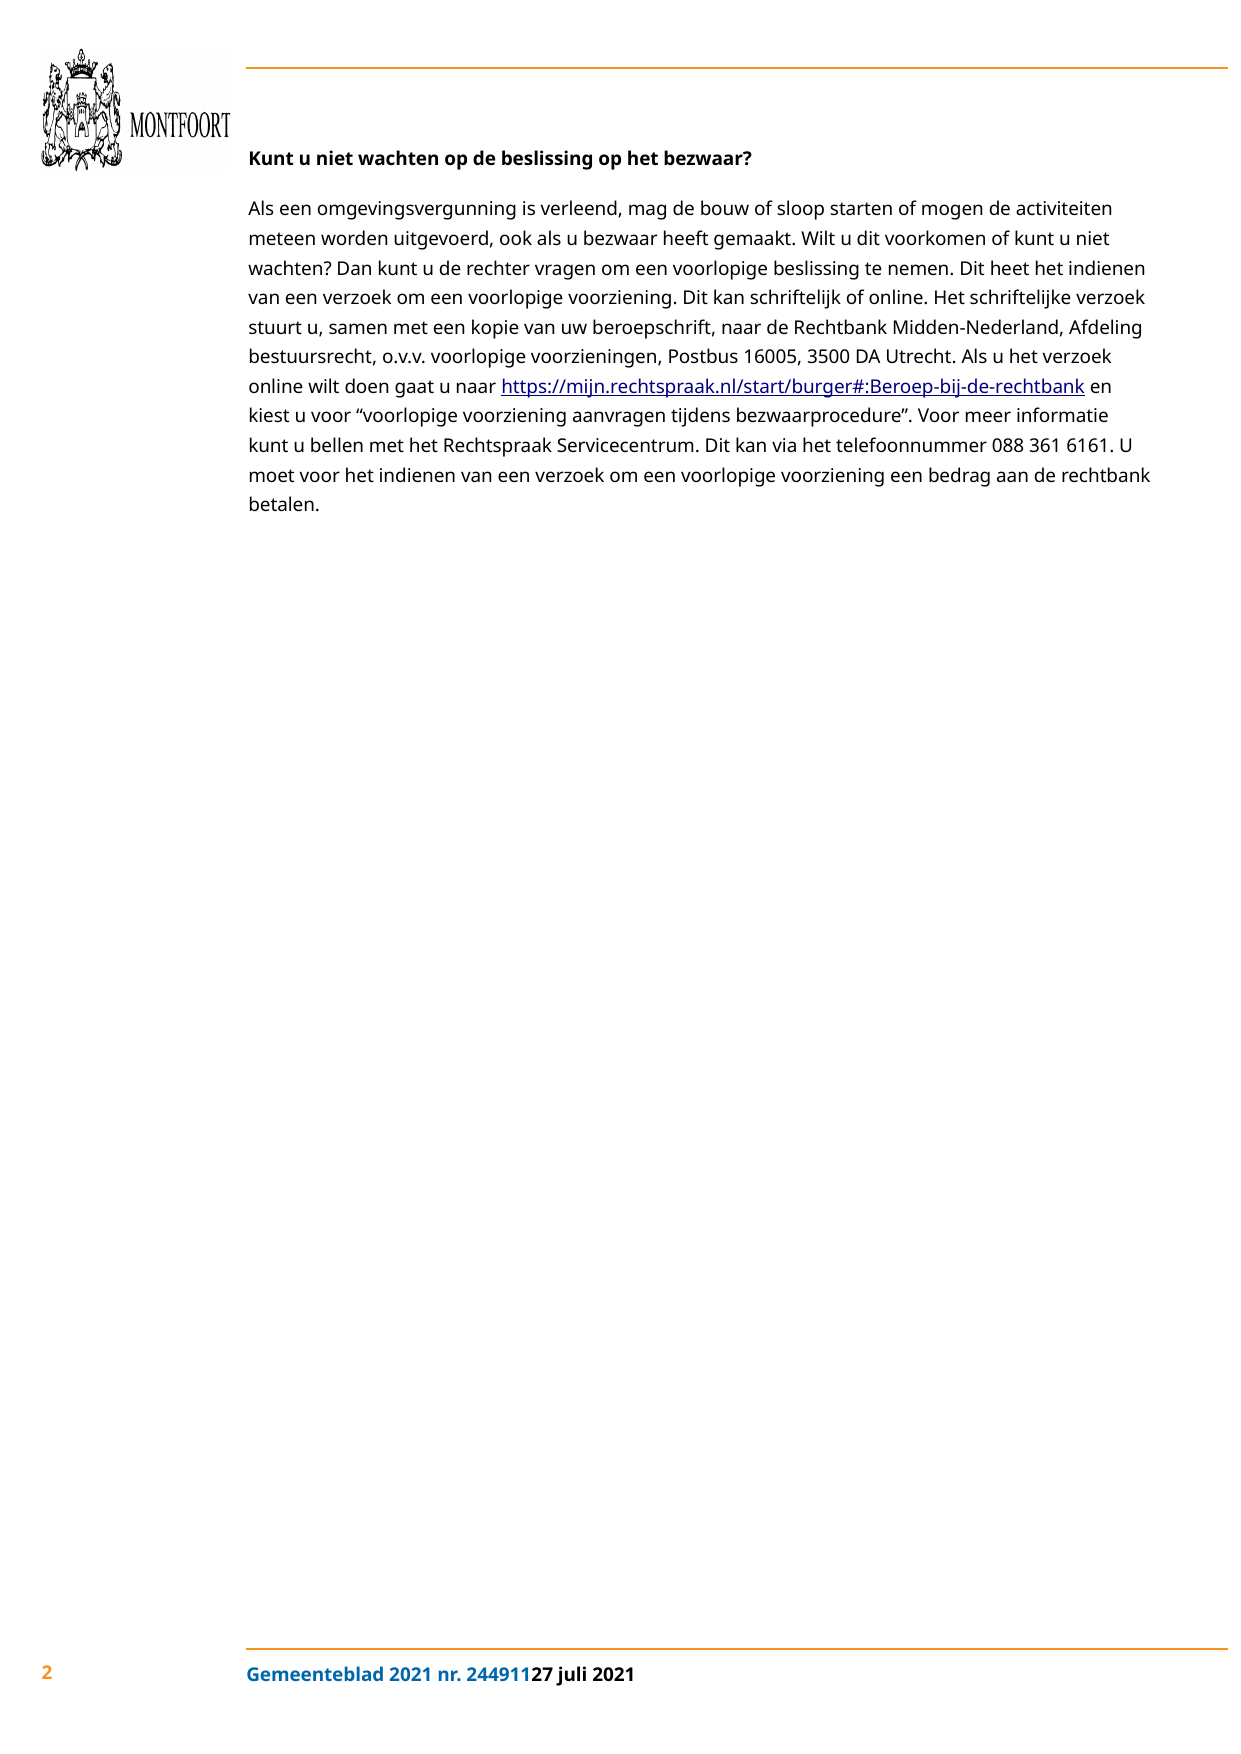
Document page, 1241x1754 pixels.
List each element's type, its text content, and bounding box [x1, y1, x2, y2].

picture [41, 47, 231, 172]
text Kunt u niet wachten op de beslissing op het bezwaar? [248, 145, 1152, 171]
text Als een omgevingsvergunning is verleend, mag de bouw of sloop starten of mogen de activiteiten meteen worden uitgevoerd, ook als u bezwaar heeft gemaakt. Wilt u dit voorkomen of kunt u niet wachten? Dan kunt u de rechter vragen om een voorlopige beslissing te nemen. Dit heet het indienen van een verzoek om een voorlopige voorziening. Dit kan schriftelijk of online. Het schriftelijke verzoek stuurt u, samen met een kopie van uw beroepschrift, naar de Rechtbank Midden-Nederland, Afdeling bestuursrecht, o.v.v. voorlopige voorzieningen, Postbus 16005, 3500 DA Utrecht. Als u het verzoek online wilt doen gaat u naar https://mijn.rechtspraak.nl/start/burger#:Beroep-bij-de-rechtbank en kiest u voor “voorlopige voorziening aanvragen tijdens bezwaarprocedure”. Voor meer informatie kunt u bellen met het Rechtspraak Servicecentrum. Dit kan via het telefoonnummer 088 361 6161. U moet voor het indienen van een verzoek om een voorlopige voorziening een bedrag aan de rechtbank betalen. [248, 196, 1152, 517]
